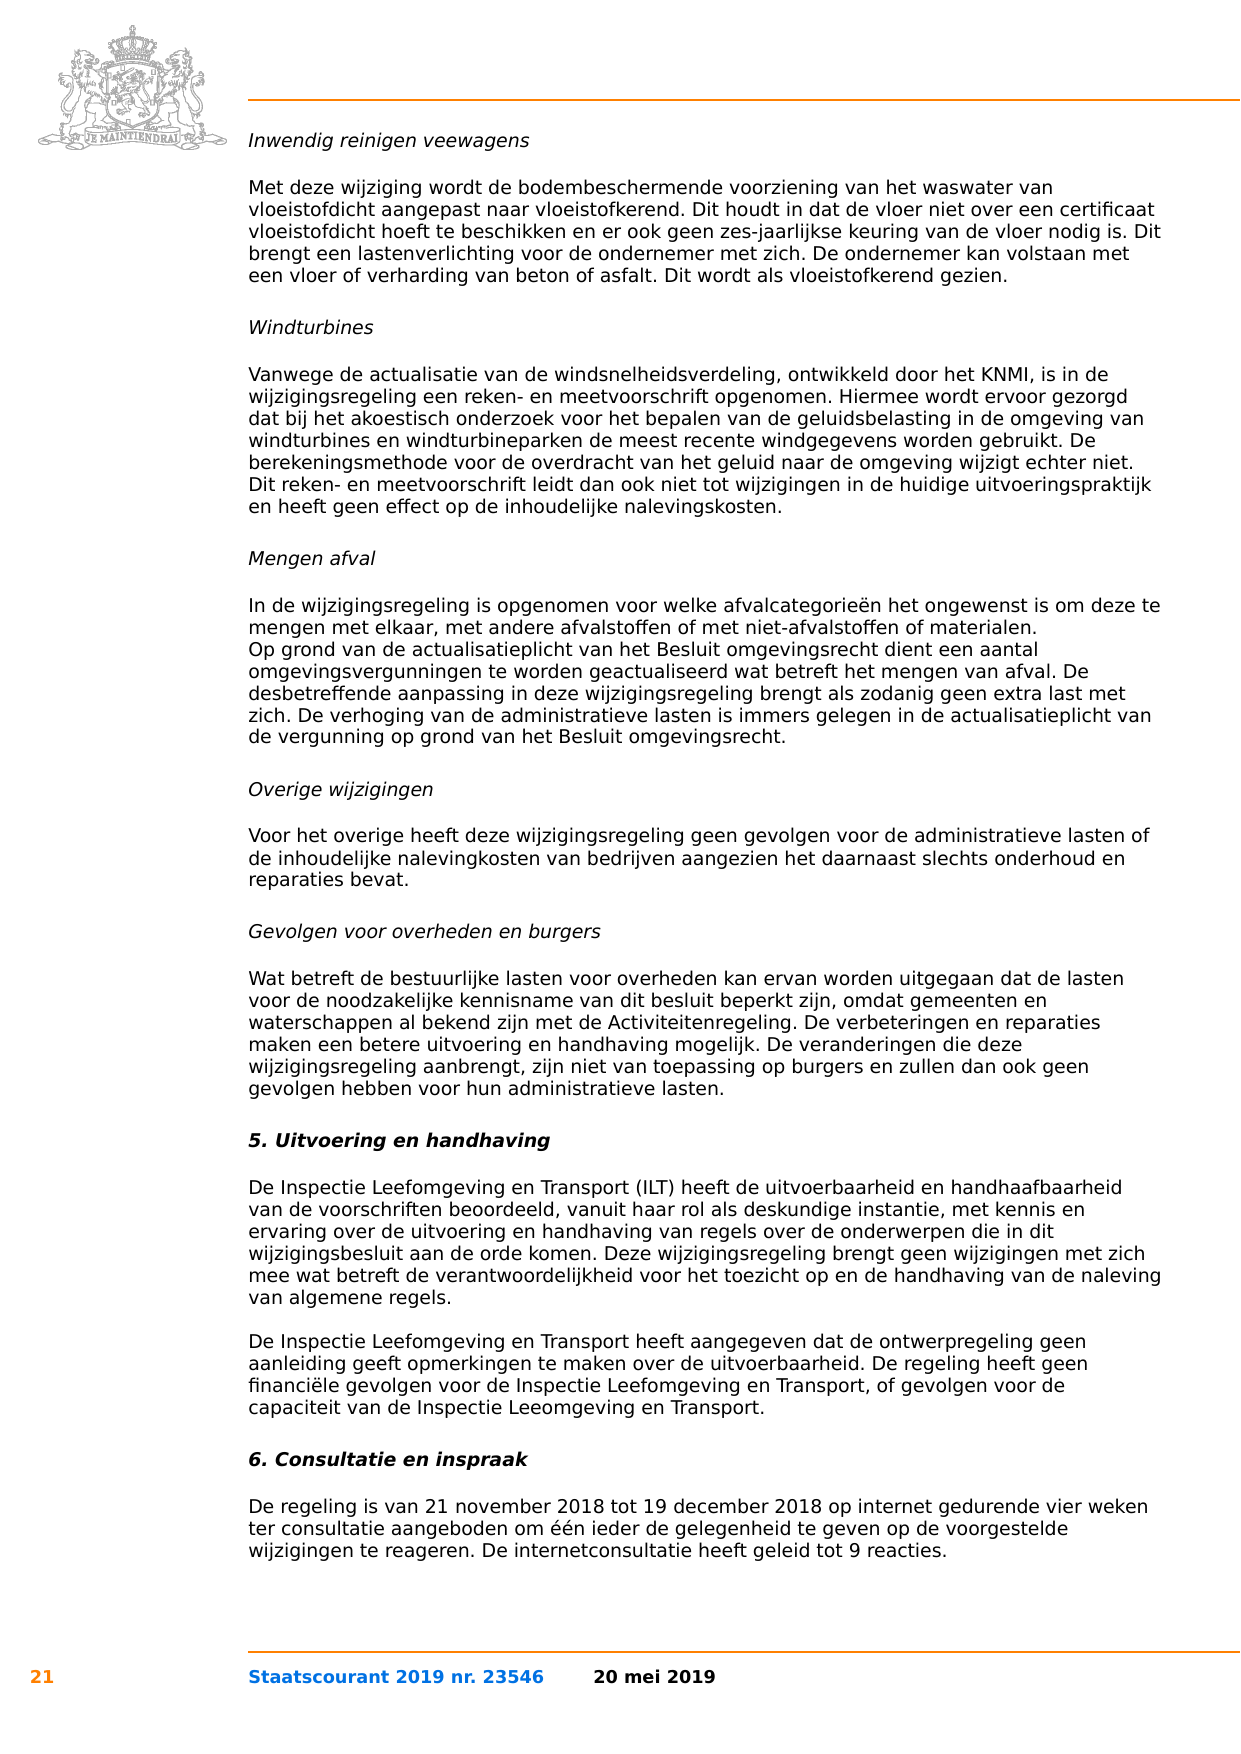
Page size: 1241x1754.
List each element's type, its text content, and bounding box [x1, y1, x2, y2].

subtitle Windturbines [248, 317, 1163, 339]
subtitle Mengen afval [248, 548, 1163, 569]
subtitle 5. Uitvoering en handhaving [248, 1130, 1163, 1152]
subtitle Gevolgen voor overheden en burgers [248, 921, 1163, 943]
subtitle Inwendig reinigen veewagens [248, 130, 1163, 152]
text In de wijzigingsregeling is opgenomen voor welke afvalcategorieën het ongewenst is om deze te mengen met elkaar, met andere afvalstoffen of met niet-afvalstoffen of materialen. [248, 594, 1163, 638]
text Wat betreft de bestuurlijke lasten voor overheden kan ervan worden uitgegaan dat de lasten voor de noodzakelijke kennisname van dit besluit beperkt zijn, omdat gemeenten en waterschappen al bekend zijn met de Activiteitenregeling. De verbeteringen en reparaties maken een betere uitvoering en handhaving mogelijk. De veranderingen die deze wijzigingsregeling aanbrengt, zijn niet van toepassing op burgers en zullen dan ook geen gevolgen hebben voor hun administratieve lasten. [248, 968, 1163, 1100]
text De Inspectie Leefomgeving en Transport heeft aangegeven dat de ontwerpregeling geen aanleiding geeft opmerkingen te maken over de uitvoerbaarheid. De regeling heeft geen financiële gevolgen voor de Inspectie Leefomgeving en Transport, of gevolgen voor de capaciteit van de Inspectie Leeomgeving en Transport. [248, 1331, 1163, 1419]
picture [38, 25, 227, 150]
text Vanwege de actualisatie van de windsnelheidsverdeling, ontwikkeld door het KNMI, is in de wijzigingsregeling een reken- en meetvoorschrift opgenomen. Hiermee wordt ervoor gezorgd dat bij het akoestisch onderzoek voor het bepalen van de geluidsbelasting in de omgeving van windturbines en windturbineparken de meest recente windgegevens worden gebruikt. De berekeningsmethode voor de overdracht van het geluid naar de omgeving wijzigt echter niet. Dit reken- en meetvoorschrift leidt dan ook niet tot wijzigingen in de huidige uitvoeringspraktijk en heeft geen effect op de inhoudelijke nalevingskosten. [248, 364, 1163, 518]
subtitle Overige wijzigingen [248, 778, 1163, 800]
text Voor het overige heeft deze wijzigingsregeling geen gevolgen voor de administratieve lasten of de inhoudelijke nalevingkosten van bedrijven aangezien het daarnaast slechts onderhoud en reparaties bevat. [248, 825, 1163, 891]
text De regeling is van 21 november 2018 tot 19 december 2018 op internet gedurende vier weken ter consultatie aangeboden om één ieder de gelegenheid te geven op de voorgestelde wijzigingen te reageren. De internetconsultatie heeft geleid tot 9 reacties. [248, 1496, 1163, 1562]
text Met deze wijziging wordt de bodembeschermende voorziening van het waswater van vloeistofdicht aangepast naar vloeistofkerend. Dit houdt in dat de vloer niet over een certificaat vloeistofdicht hoeft te beschikken en er ook geen zes-jaarlijkse keuring van de vloer nodig is. Dit brengt een lastenverlichting voor de ondernemer met zich. De ondernemer kan volstaan met een vloer of verharding van beton of asfalt. Dit wordt als vloeistofkerend gezien. [248, 177, 1163, 287]
subtitle 6. Consultatie en inspraak [248, 1449, 1163, 1471]
text De Inspectie Leefomgeving en Transport (ILT) heeft de uitvoerbaarheid en handhaafbaarheid van de voorschriften beoordeeld, vanuit haar rol als deskundige instantie, met kennis en ervaring over de uitvoering en handhaving van regels over de onderwerpen die in dit wijzigingsbesluit aan de orde komen. Deze wijzigingsregeling brengt geen wijzigingen met zich mee wat betreft de verantwoordelijkheid voor het toezicht op en de handhaving van de naleving van algemene regels. [248, 1177, 1163, 1309]
text Op grond van de actualisatieplicht van het Besluit omgevingsrecht dient een aantal omgevingsvergunningen te worden geactualiseerd wat betreft het mengen van afval. De desbetreffende aanpassing in deze wijzigingsregeling brengt als zodanig geen extra last met zich. De verhoging van de administratieve lasten is immers gelegen in de actualisatieplicht van de vergunning op grond van het Besluit omgevingsrecht. [248, 638, 1163, 748]
